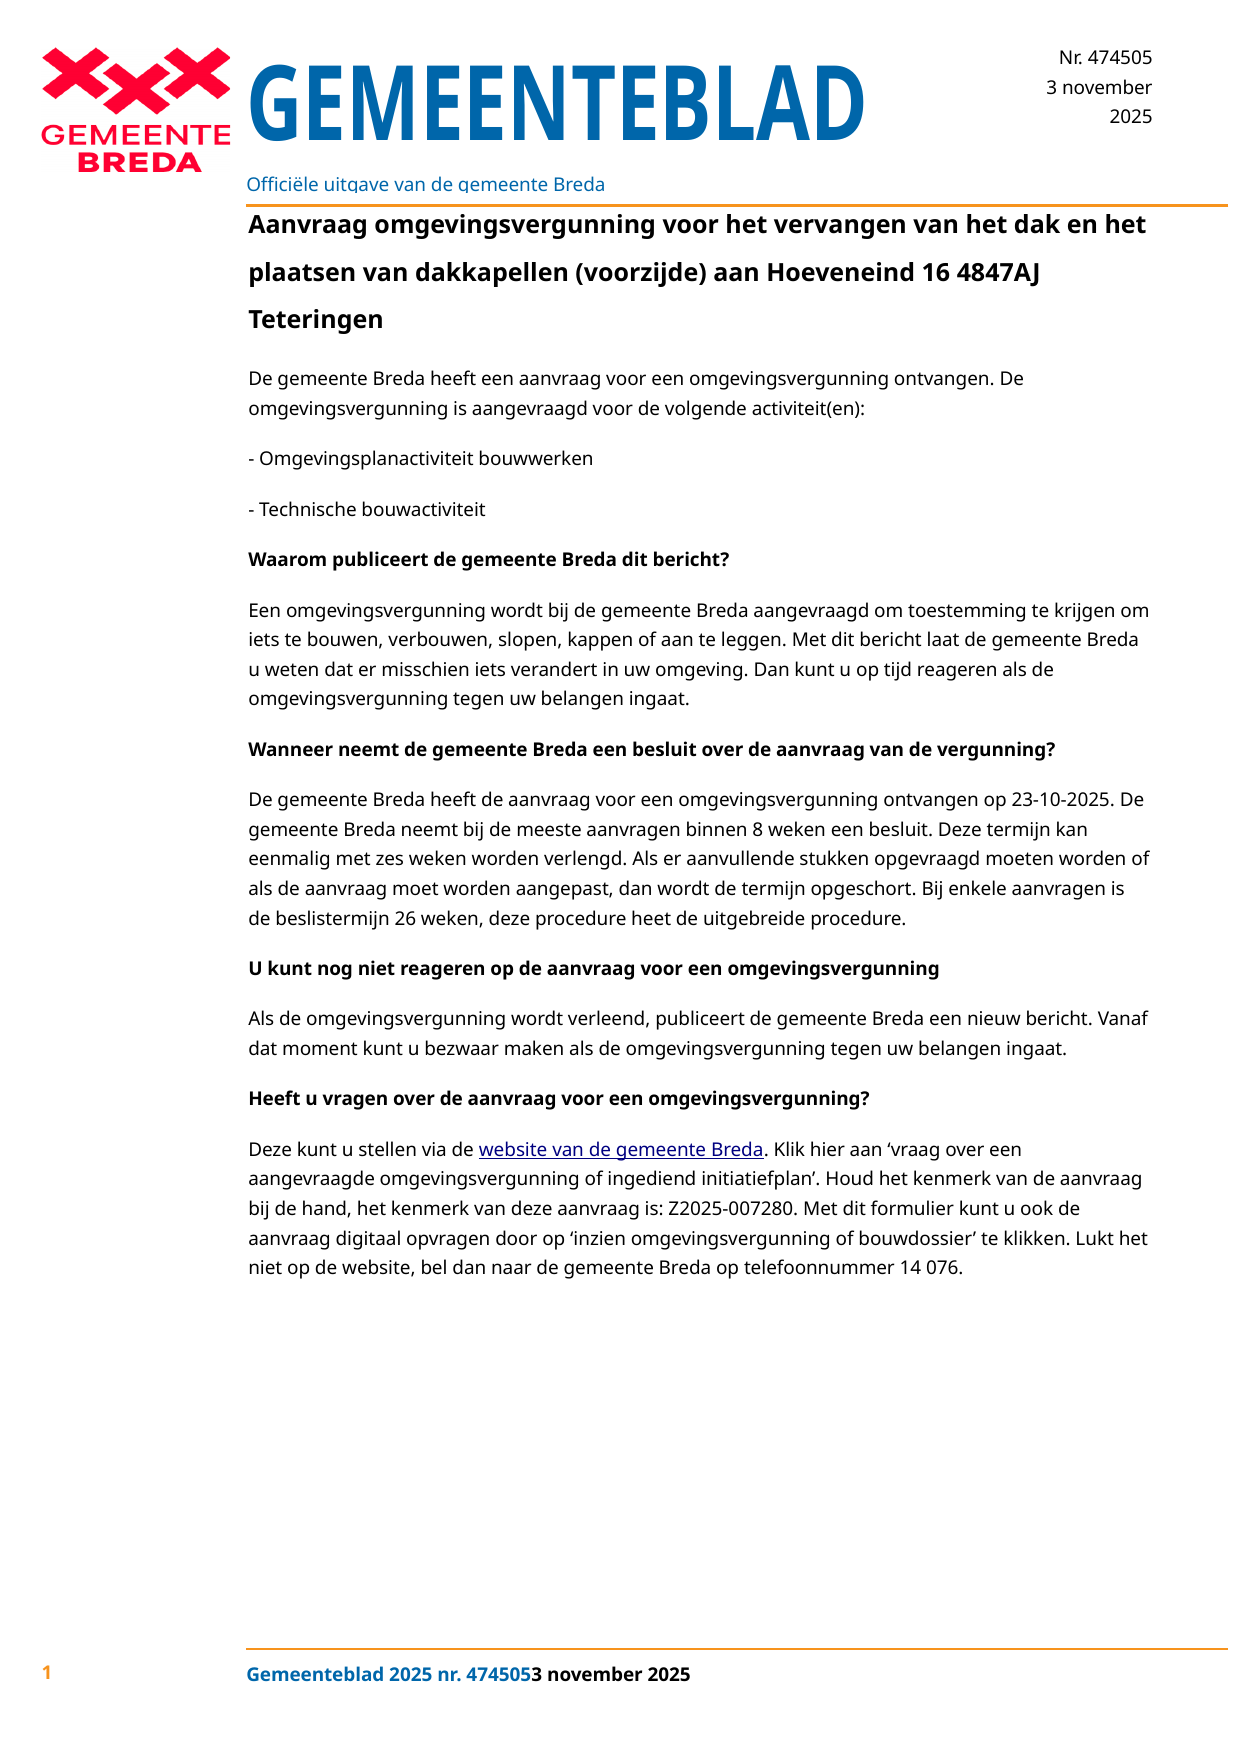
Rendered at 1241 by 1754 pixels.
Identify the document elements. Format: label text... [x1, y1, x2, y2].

text Een omgevingsvergunning wordt bij de gemeente Breda aangevraagd om toestemming te krijgen om iets te bouwen, verbouwen, slopen, kappen of aan te leggen. Met dit bericht laat de gemeente Breda u weten dat er misschien iets verandert in uw omgeving. Dan kunt u op tijd reageren als de omgevingsvergunning tegen uw belangen ingaat. [248, 597, 1152, 711]
text - Omgevingsplanactiviteit bouwwerken [248, 446, 1152, 471]
text De gemeente Breda heeft een aanvraag voor een omgevingsvergunning ontvangen. De omgevingsvergunning is aangevraagd voor de volgende activiteit(en): [248, 366, 1152, 421]
text Aanvraag omgevingsvergunning voor het vervangen van het dak en het plaatsen van dakkapellen (voorzijde) aan Hoeveneind 16 4847AJ Teteringen [248, 207, 1152, 336]
text - Technische bouwactiviteit [248, 496, 1152, 522]
text Waarom publiceert de gemeente Breda dit bericht? [248, 546, 1152, 572]
text Als de omgevingsvergunning wordt verleend, publiceert de gemeente Breda een nieuw bericht. Vanaf dat moment kunt u bezwaar maken als de omgevingsvergunning tegen uw belangen ingaat. [248, 1006, 1152, 1061]
text Heeft u vragen over de aanvraag voor een omgevingsvergunning? [248, 1086, 1152, 1111]
picture [41, 47, 231, 172]
text Wanneer neemt de gemeente Breda een besluit over de aanvraag van de vergunning? [248, 736, 1152, 762]
text Deze kunt u stellen via de website van de gemeente Breda. Klik hier aan ‘vraag over een aangevraagde omgevingsvergunning of ingediend initiatiefplan’. Houd het kenmerk van de aanvraag bij de hand, het kenmerk van deze aanvraag is: Z2025-007280. Met dit formulier kunt u ook de aanvraag digitaal opvragen door op ‘inzien omgevingsvergunning of bouwdossier’ te klikken. Lukt het niet op de website, bel dan naar de gemeente Breda op telefoonnummer 14 076. [248, 1136, 1152, 1280]
text U kunt nog niet reageren op de aanvraag voor een omgevingsvergunning [248, 955, 1152, 981]
text De gemeente Breda heeft de aanvraag voor een omgevingsvergunning ontvangen op 23-10-2025. De gemeente Breda neemt bij de meeste aanvragen binnen 8 weken een besluit. Deze termijn kan eenmalig met zes weken worden verlengd. Als er aanvullende stukken opgevraagd moeten worden of als de aanvraag moet worden aangepast, dan wordt de termijn opgeschort. Bij enkele aanvragen is de beslistermijn 26 weken, deze procedure heet de uitgebreide procedure. [248, 786, 1152, 930]
